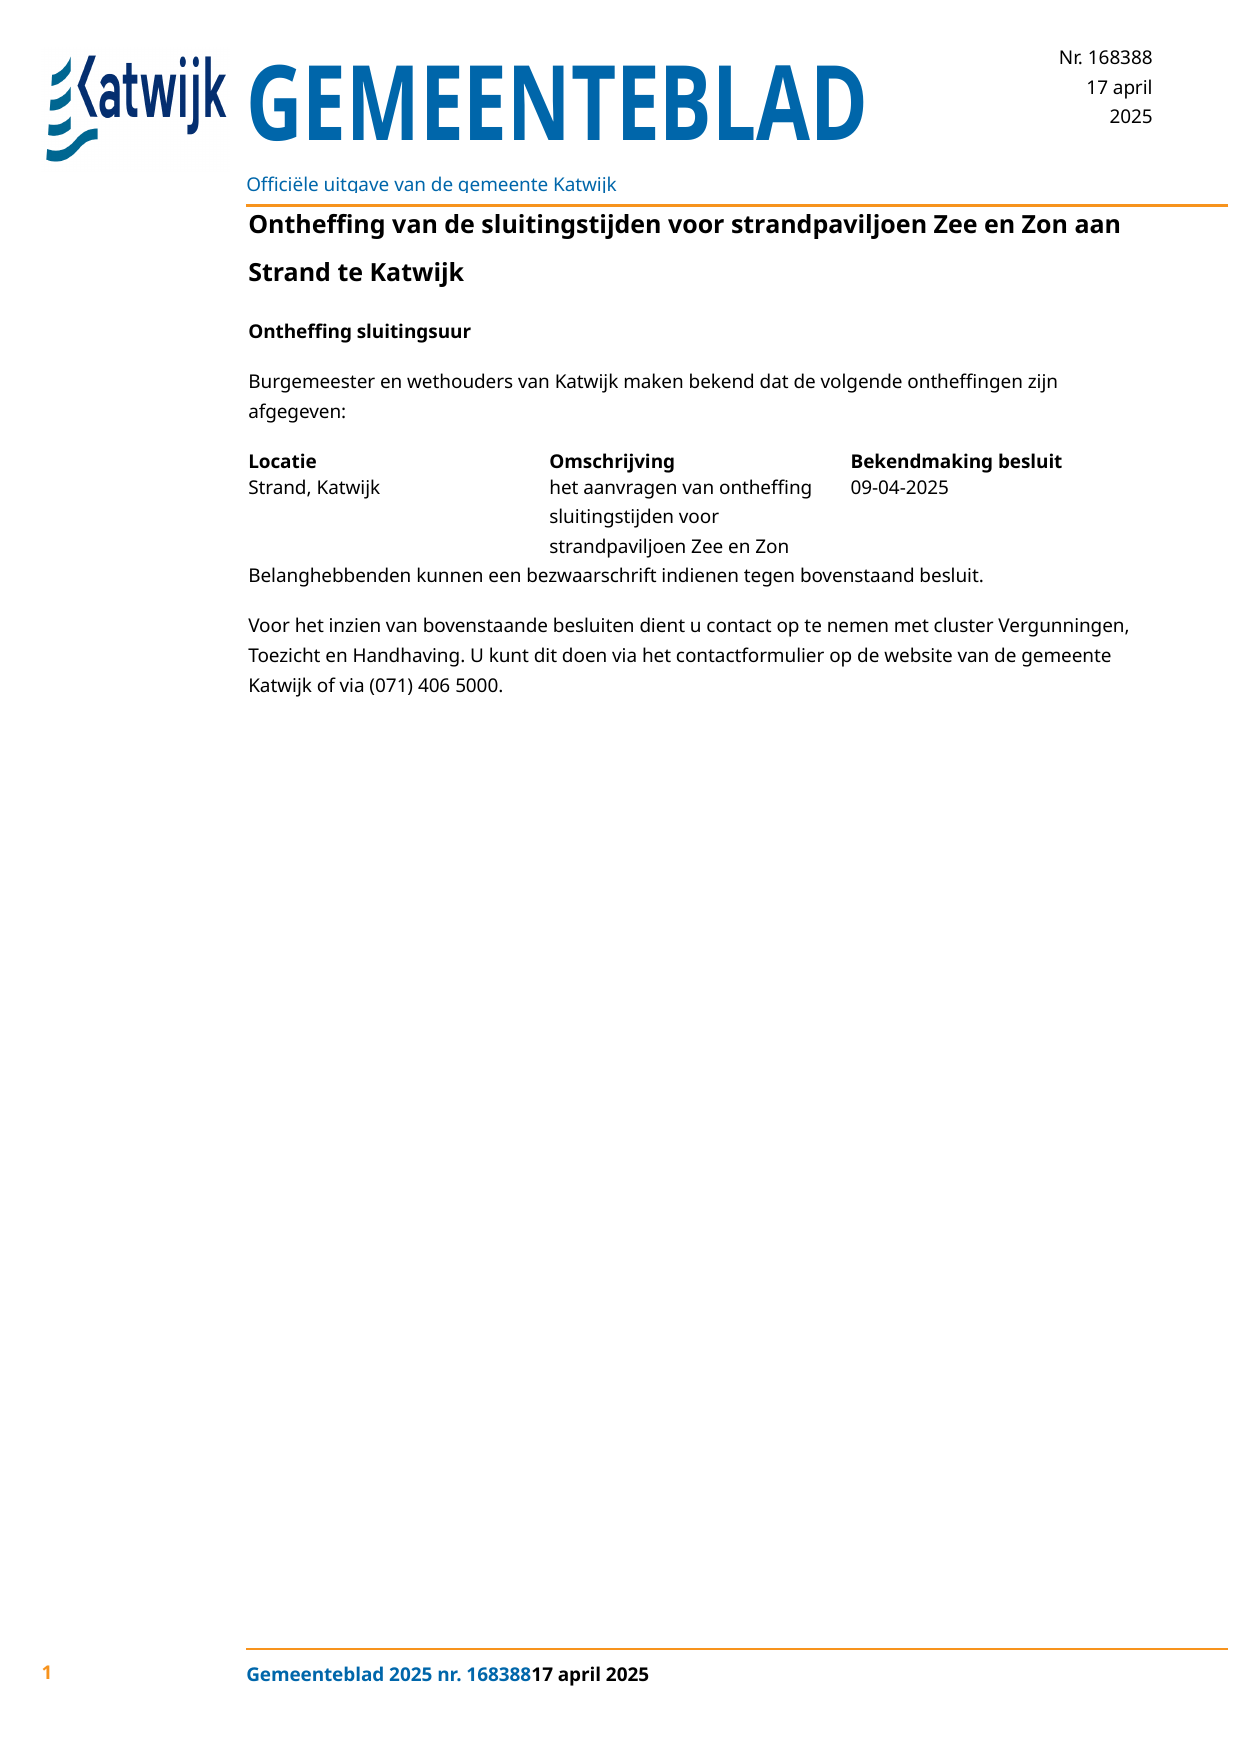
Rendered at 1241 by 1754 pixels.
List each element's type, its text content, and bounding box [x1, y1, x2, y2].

text Voor het inzien van bovenstaande besluiten dient u contact op te nemen met cluster Vergunningen, Toezicht en Handhaving. U kunt dit doen via het contactformulier op de website van de gemeente Katwijk of via (071) 406 5000. [248, 613, 1152, 698]
table_cell Strand, Katwijk [248, 474, 549, 559]
table_cell 09-04-2025 [850, 474, 1152, 559]
picture [41, 47, 231, 172]
table_cell het aanvragen van ontheffing sluitingstijden voor strandpaviljoen Zee en Zon [549, 474, 850, 559]
text Burgemeester en wethouders van Katwijk maken bekend dat de volgende ontheffingen zijn afgegeven: [248, 368, 1152, 424]
text Belanghebbenden kunnen een bezwaarschrift indienen tegen bovenstaand besluit. [248, 562, 1152, 588]
text Ontheffing sluitingsuur [248, 318, 1152, 344]
table_header Omschrijving [549, 449, 850, 474]
table_header Bekendmaking besluit [850, 449, 1152, 474]
table_header Locatie [248, 449, 549, 474]
text Ontheffing van de sluitingstijden voor strandpaviljoen Zee en Zon aan Strand te Katwijk [248, 207, 1152, 288]
